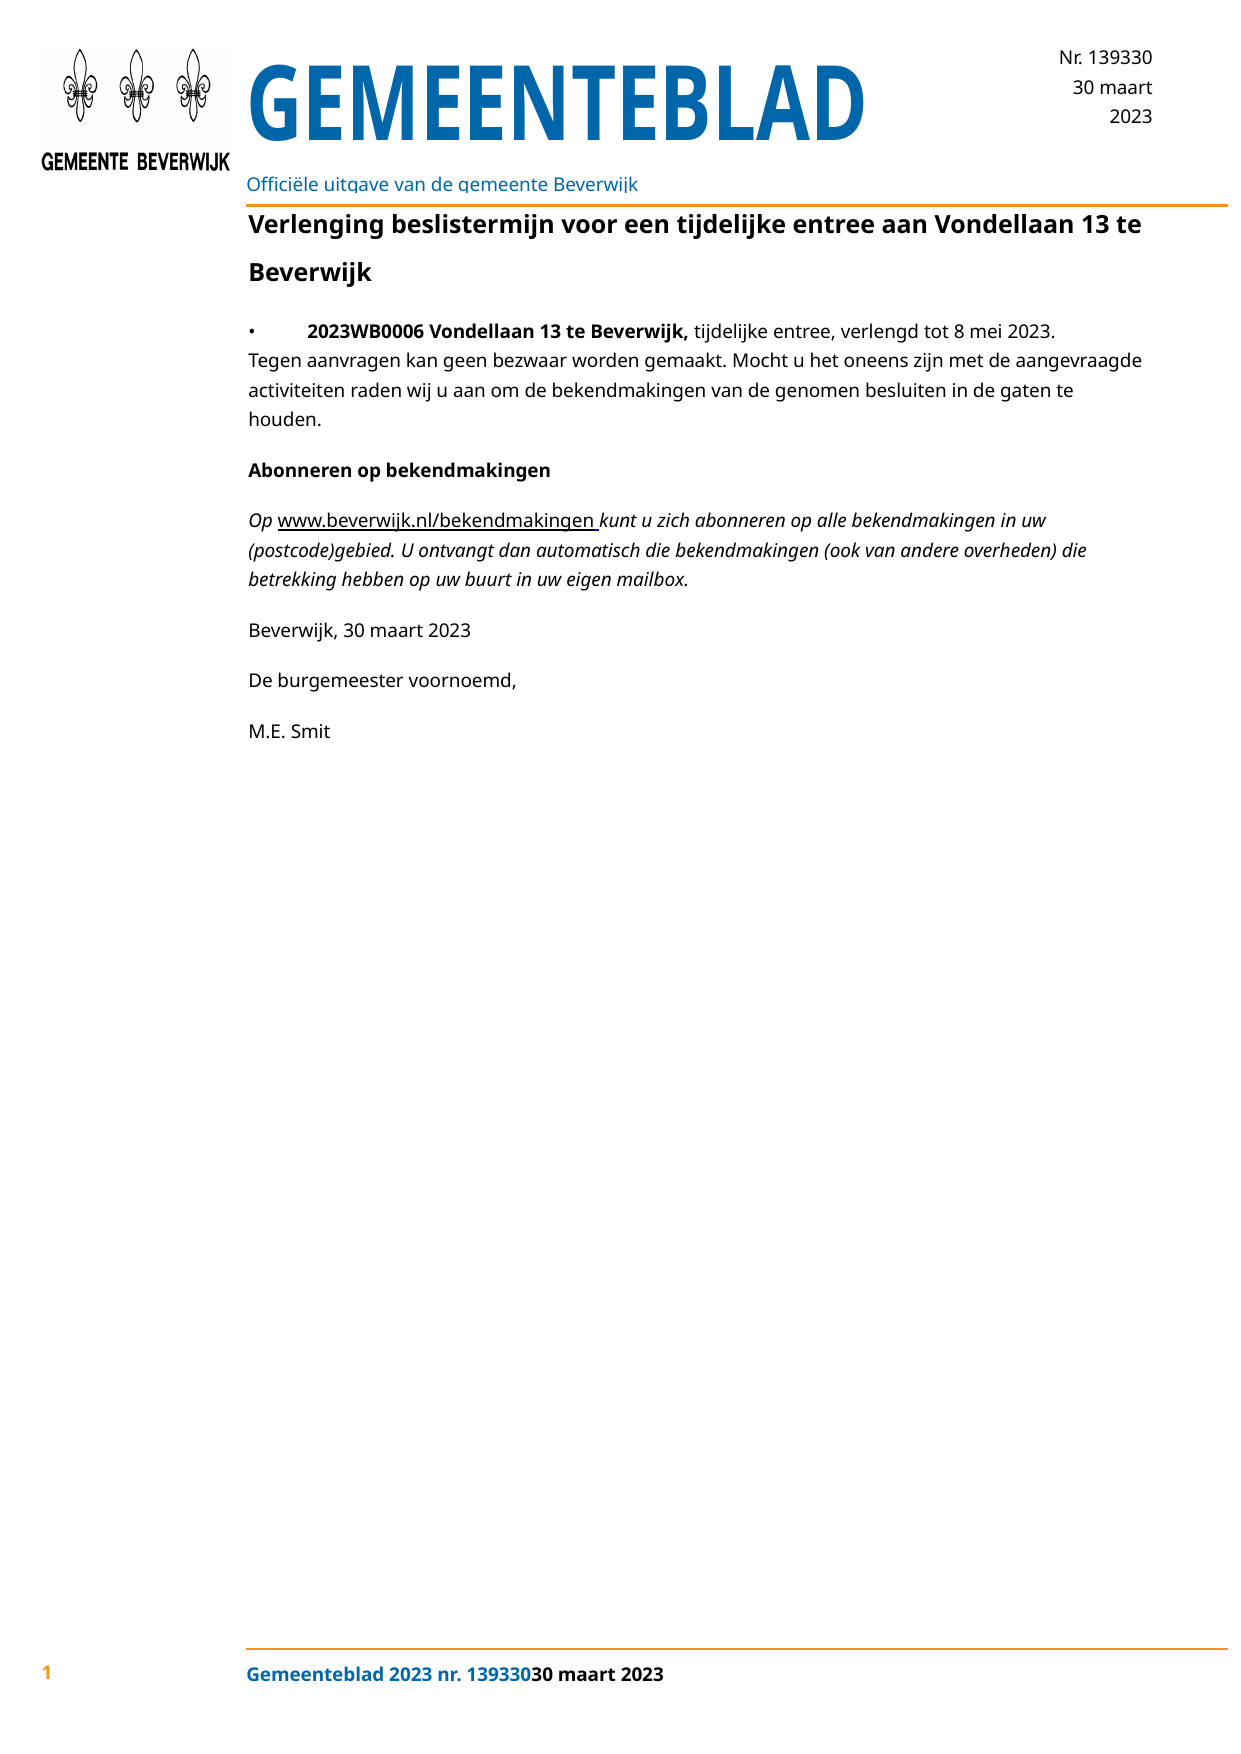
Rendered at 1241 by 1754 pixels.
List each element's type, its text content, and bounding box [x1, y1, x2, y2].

text De burgemeester voornoemd, [248, 667, 1152, 693]
list 2023WB0006 Vondellaan 13 te Beverwijk, tijdelijke entree, verlengd tot 8 mei 2023. [248, 318, 1152, 344]
text Verlenging beslistermijn voor een tijdelijke entree aan Vondellaan 13 te Beverwijk [248, 207, 1152, 288]
text Tegen aanvragen kan geen bezwaar worden gemaakt. Mocht u het oneens zijn met de aangevraagde activiteiten raden wij u aan om de bekendmakingen van de genomen besluiten in de gaten te houden. [248, 347, 1152, 432]
text Op www.beverwijk.nl/bekendmakingen kunt u zich abonneren op alle bekendmakingen in uw (postcode)gebied. U ontvangt dan automatisch die bekendmakingen (ook van andere overheden) die betrekking hebben op uw buurt in uw eigen mailbox. [248, 507, 1152, 592]
picture [41, 47, 231, 172]
text M.E. Smit [248, 718, 1152, 744]
text Abonneren op bekendmakingen [248, 457, 1152, 483]
text Beverwijk, 30 maart 2023 [248, 617, 1152, 643]
